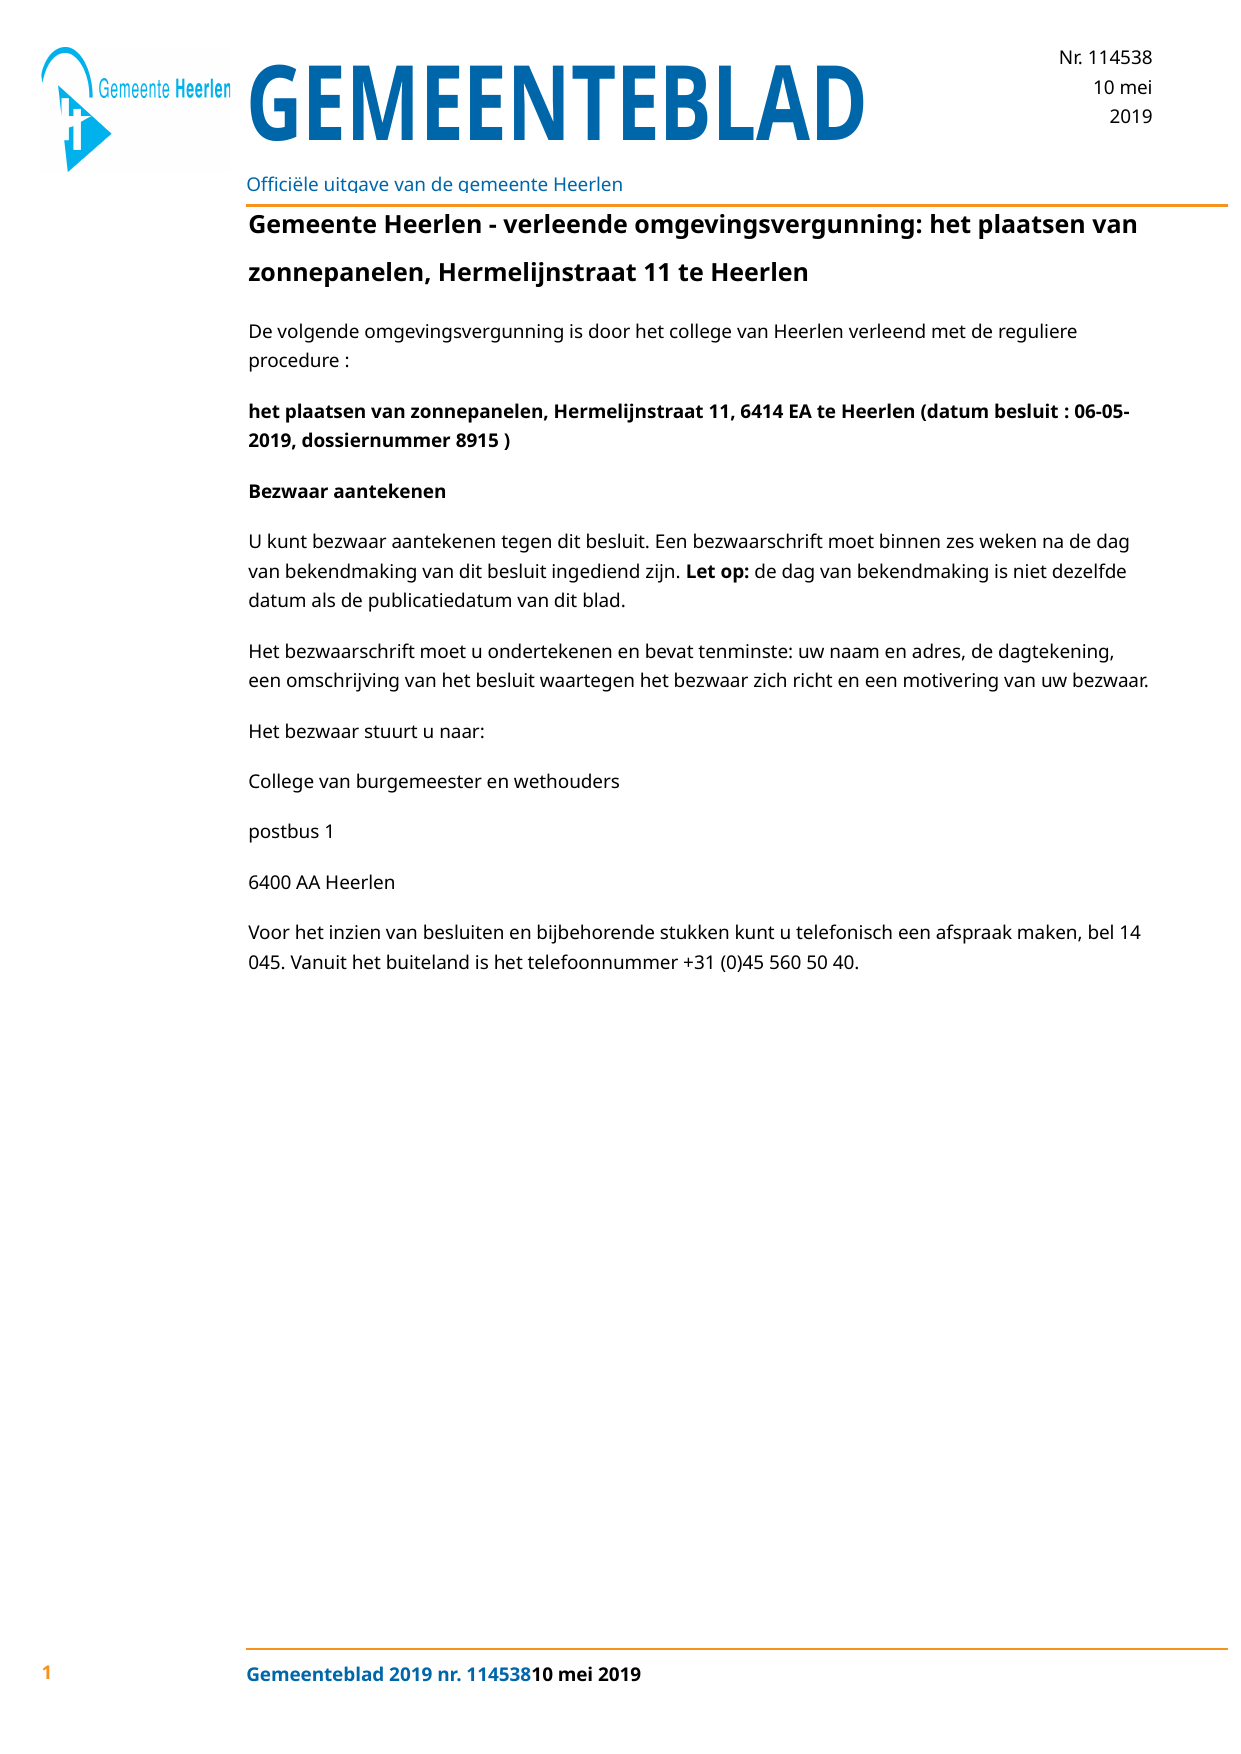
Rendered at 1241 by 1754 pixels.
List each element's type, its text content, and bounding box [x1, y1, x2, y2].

text U kunt bezwaar aantekenen tegen dit besluit. Een bezwaarschrift moet binnen zes weken na de dag van bekendmaking van dit besluit ingediend zijn. Let op: de dag van bekendmaking is niet dezelfde datum als de publicatiedatum van dit blad. [248, 528, 1152, 613]
text 6400 AA Heerlen [248, 869, 1152, 895]
text het plaatsen van zonnepanelen, Hermelijnstraat 11, 6414 EA te Heerlen (datum besluit : 06-05-2019, dossiernummer 8915 ) [248, 398, 1152, 453]
text Gemeente Heerlen - verleende omgevingsvergunning: het plaatsen van zonnepanelen, Hermelijnstraat 11 te Heerlen [248, 207, 1152, 288]
picture [41, 47, 231, 172]
picture [41, 47, 58, 70]
text Voor het inzien van besluiten en bijbehorende stukken kunt u telefonisch een afspraak maken, bel 14 045. Vanuit het buiteland is het telefoonnummer +31 (0)45 560 50 40. [248, 919, 1152, 975]
text Het bezwaar stuurt u naar: [248, 718, 1152, 744]
text postbus 1 [248, 819, 1152, 844]
text Bezwaar aantekenen [248, 478, 1152, 504]
text De volgende omgevingsvergunning is door het college van Heerlen verleend met de reguliere procedure : [248, 318, 1152, 373]
text Het bezwaarschrift moet u ondertekenen en bevat tenminste: uw naam en adres, de dagtekening, een omschrijving van het besluit waartegen het bezwaar zich richt en een motivering van uw bezwaar. [248, 638, 1152, 693]
text College van burgemeester en wethouders [248, 768, 1152, 794]
